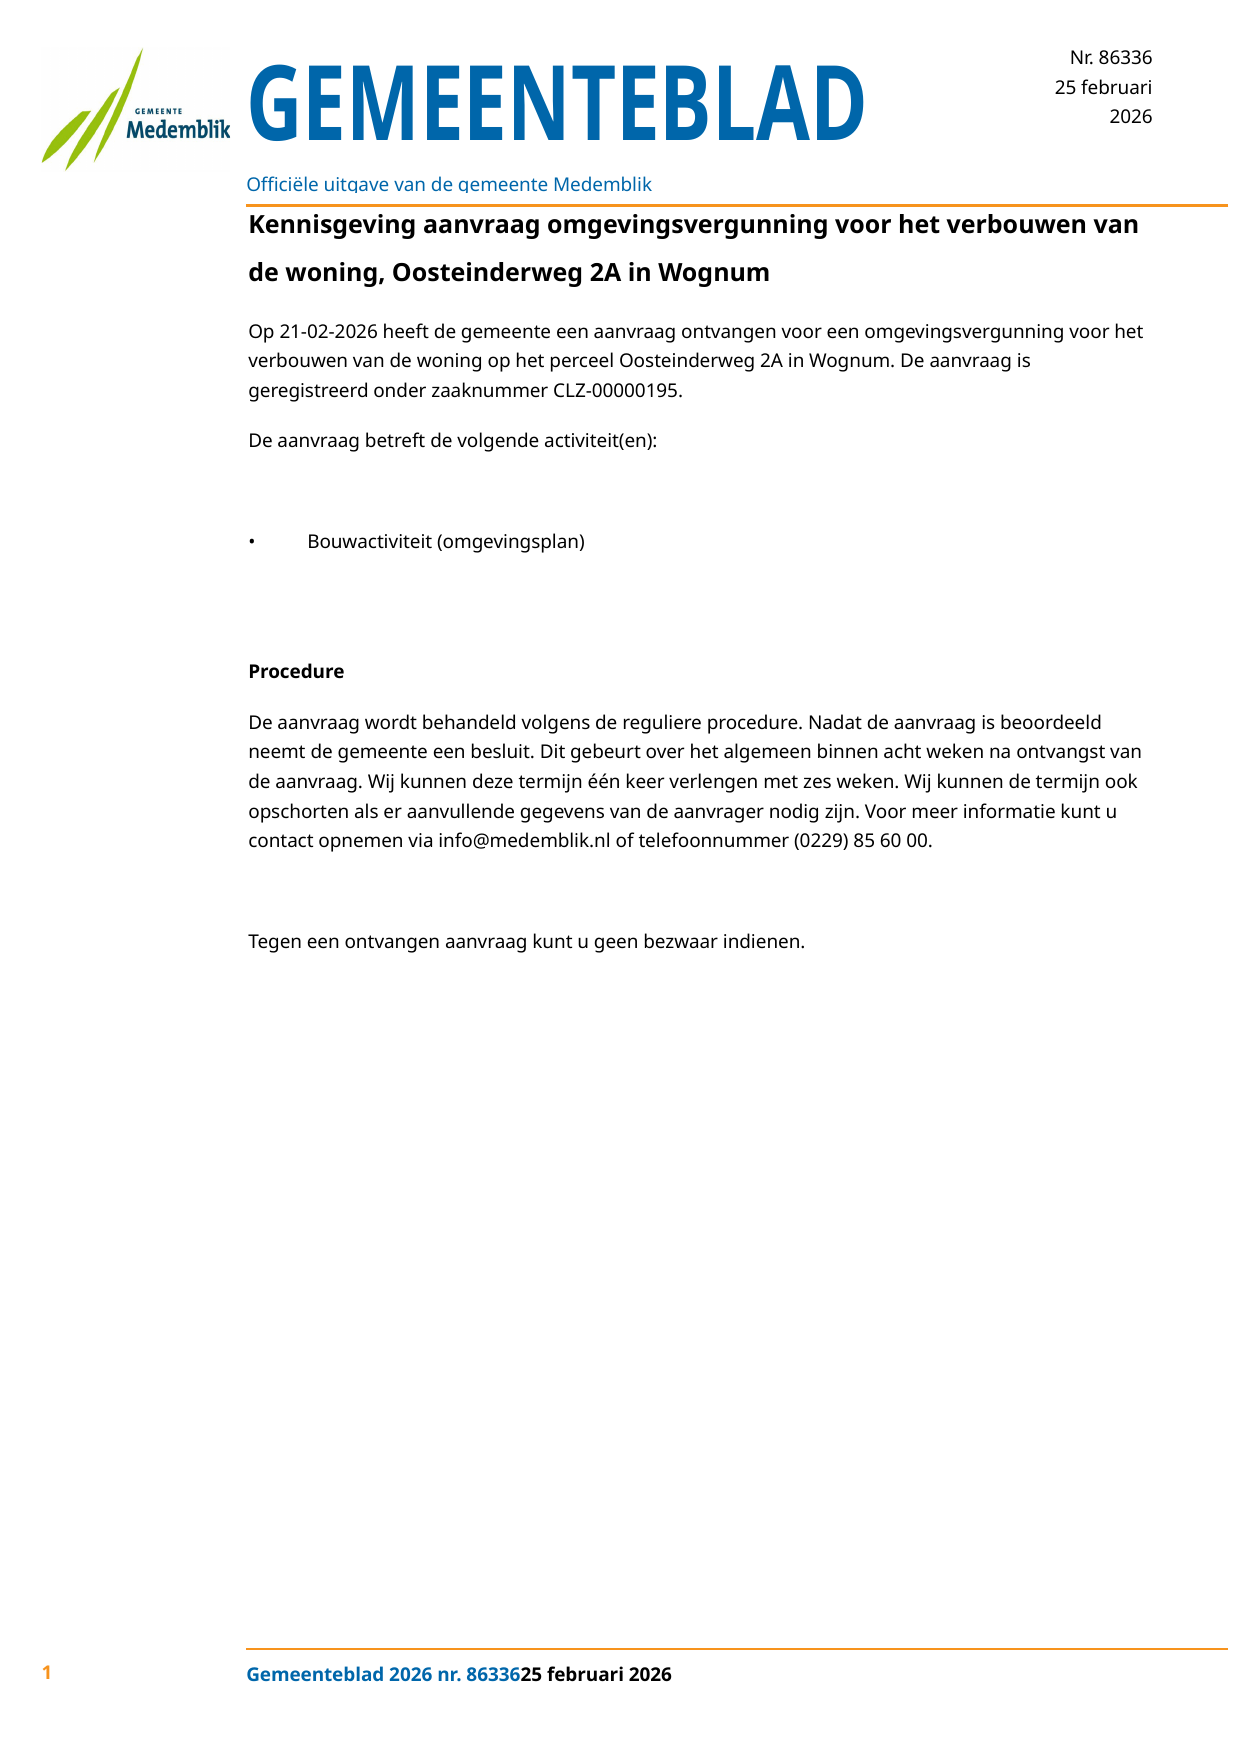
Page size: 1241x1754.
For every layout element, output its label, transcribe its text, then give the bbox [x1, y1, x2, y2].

text Kennisgeving aanvraag omgevingsvergunning voor het verbouwen van de woning, Oosteinderweg 2A in Wognum [248, 207, 1152, 288]
text Procedure [248, 659, 1152, 684]
picture [41, 47, 231, 172]
list Bouwactiviteit (omgevingsplan) [248, 528, 1152, 554]
text De aanvraag betreft de volgende activiteit(en): [248, 427, 1152, 453]
text Op 21-02-2026 heeft de gemeente een aanvraag ontvangen voor een omgevingsvergunning voor het verbouwen van de woning op het perceel Oosteinderweg 2A in Wognum. De aanvraag is geregistreerd onder zaaknummer CLZ-00000195. [248, 318, 1152, 403]
text Tegen een ontvangen aanvraag kunt u geen bezwaar indienen. [248, 928, 1152, 954]
text De aanvraag wordt behandeld volgens de reguliere procedure. Nadat de aanvraag is beoordeeld neemt de gemeente een besluit. Dit gebeurt over het algemeen binnen acht weken na ontvangst van de aanvraag. Wij kunnen deze termijn één keer verlengen met zes weken. Wij kunnen de termijn ook opschorten als er aanvullende gegevens van de aanvrager nodig zijn. Voor meer informatie kunt u contact opnemen via info@medemblik.nl of telefoonnummer (0229) 85 60 00. [248, 709, 1152, 853]
